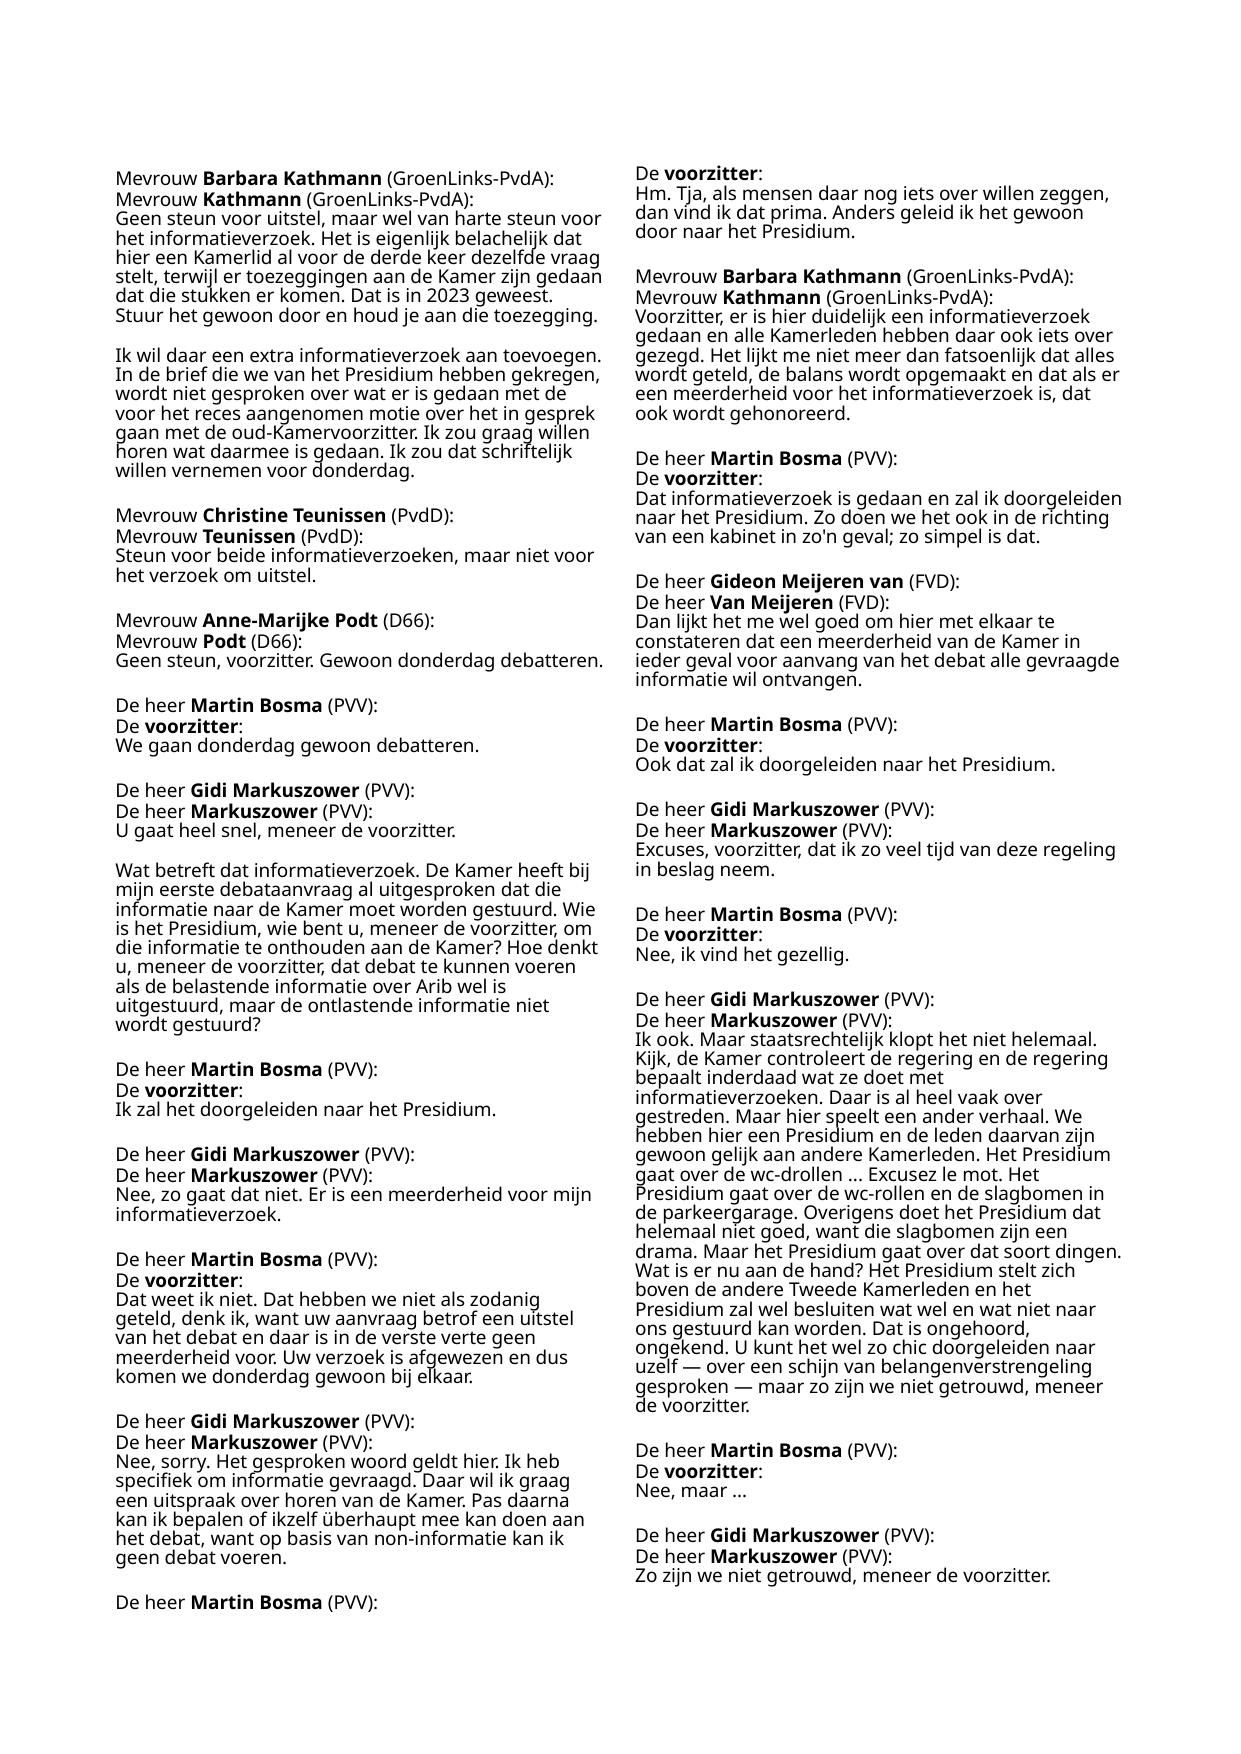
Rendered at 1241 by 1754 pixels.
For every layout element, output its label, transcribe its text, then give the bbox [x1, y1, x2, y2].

text Nee, maar … [635, 1482, 1125, 1501]
text Ook dat zal ik doorgeleiden naar het Presidium. [635, 756, 1125, 776]
text Mevrouw Kathmann (GroenLinks-PvdA): [115, 191, 605, 210]
text Mevrouw Barbara Kathmann (GroenLinks-PvdA): [635, 263, 1125, 289]
text De voorzitter: [635, 737, 1125, 756]
text Mevrouw Barbara Kathmann (GroenLinks-PvdA): [115, 165, 605, 191]
text De heer Martin Bosma (PVV): [635, 445, 1125, 470]
text De heer Markuszower (PVV): [635, 822, 1125, 841]
text Dan lijkt het me wel goed om hier met elkaar te constateren dat een meerderheid van de Kamer in ieder geval voor aanvang van het debat alle gevraagde informatie wil ontvangen. [635, 613, 1125, 690]
text De heer Martin Bosma (PVV): [635, 711, 1125, 737]
text Mevrouw Teunissen (PvdD): [115, 528, 605, 547]
text U gaat heel snel, meneer de voorzitter. [115, 822, 605, 841]
text Hm. Tja, als mensen daar nog iets over willen zeggen, dan vind ik dat prima. Anders geleid ik het gewoon door naar het Presidium. [635, 184, 1125, 242]
text Wat betreft dat informatieverzoek. De Kamer heeft bij mijn eerste debataanvraag al uitgesproken dat die informatie naar de Kamer moet worden gestuurd. Wie is het Presidium, wie bent u, meneer de voorzitter, om die informatie te onthouden aan de Kamer? Hoe denkt u, meneer de voorzitter, dat debat te kunnen voeren als de belastende informatie over Arib wel is uitgestuurd, maar de ontlastende informatie niet wordt gestuurd? [115, 862, 605, 1036]
text Geen steun, voorzitter. Gewoon donderdag debatteren. [115, 652, 605, 671]
text De voorzitter: [115, 1082, 605, 1101]
text Ik wil daar een extra informatieverzoek aan toevoegen. In de brief die we van het Presidium hebben gekregen, wordt niet gesproken over wat er is gedaan met de voor het reces aangenomen motie over het in gesprek gaan met de oud-Kamervoorzitter. Ik zou graag willen horen wat daarmee is gedaan. Ik zou dat schriftelijk willen vernemen voor donderdag. [115, 347, 605, 482]
text De heer Martin Bosma (PVV): [115, 1589, 605, 1615]
text De voorzitter: [115, 718, 605, 737]
text Ik zal het doorgeleiden naar het Presidium. [115, 1101, 605, 1121]
text De heer Markuszower (PVV): [635, 1012, 1125, 1031]
text De heer Gidi Markuszower (PVV): [635, 986, 1125, 1012]
text Nee, zo gaat dat niet. Er is een meerderheid voor mijn informatieverzoek. [115, 1186, 605, 1225]
text Mevrouw Podt (D66): [115, 633, 605, 652]
text De heer Martin Bosma (PVV): [115, 692, 605, 718]
text Mevrouw Christine Teunissen (PvdD): [115, 502, 605, 528]
text De heer Markuszower (PVV): [115, 1167, 605, 1186]
text De heer Gidi Markuszower (PVV): [115, 1141, 605, 1167]
text De voorzitter: [635, 1463, 1125, 1482]
text De heer Markuszower (PVV): [115, 803, 605, 822]
text De heer Martin Bosma (PVV): [635, 1437, 1125, 1463]
text Mevrouw Anne-Marijke Podt (D66): [115, 607, 605, 633]
text De heer Gideon Meijeren van (FVD): [635, 568, 1125, 594]
text Excuses, voorzitter, dat ik zo veel tijd van deze regeling in beslag neem. [635, 841, 1125, 880]
text De voorzitter: [115, 1272, 605, 1291]
text Nee, ik vind het gezellig. [635, 946, 1125, 965]
text De heer Gidi Markuszower (PVV): [635, 1522, 1125, 1548]
text Zo zijn we niet getrouwd, meneer de voorzitter. [635, 1567, 1125, 1586]
text We gaan donderdag gewoon debatteren. [115, 737, 605, 756]
text De heer Gidi Markuszower (PVV): [115, 777, 605, 803]
text Steun voor beide informatieverzoeken, maar niet voor het verzoek om uitstel. [115, 547, 605, 586]
text Ik ook. Maar staatsrechtelijk klopt het niet helemaal. Kijk, de Kamer controleert de regering en de regering bepaalt inderdaad wat ze doet met informatieverzoeken. Daar is al heel vaak over gestreden. Maar hier speelt een ander verhaal. We hebben hier een Presidium en de leden daarvan zijn gewoon gelijk aan andere Kamerleden. Het Presidium gaat over de wc-drollen ... Excusez le mot. Het Presidium gaat over de wc-rollen en de slagbomen in de parkeergarage. Overigens doet het Presidium dat helemaal niet goed, want die slagbomen zijn een drama. Maar het Presidium gaat over dat soort dingen. Wat is er nu aan de hand? Het Presidium stelt zich boven de andere Tweede Kamerleden en het Presidium zal wel besluiten wat wel en wat niet naar ons gestuurd kan worden. Dat is ongehoord, ongekend. U kunt het wel zo chic doorgeleiden naar uzelf — over een schijn van belangenverstrengeling gesproken — maar zo zijn we niet getrouwd, meneer de voorzitter. [635, 1031, 1125, 1416]
text De heer Martin Bosma (PVV): [115, 1246, 605, 1272]
text De voorzitter: [635, 926, 1125, 946]
text De heer Markuszower (PVV): [635, 1548, 1125, 1567]
text De heer Martin Bosma (PVV): [115, 1056, 605, 1082]
text Mevrouw Kathmann (GroenLinks-PvdA): [635, 289, 1125, 308]
text Voorzitter, er is hier duidelijk een informatieverzoek gedaan en alle Kamerleden hebben daar ook iets over gezegd. Het lijkt me niet meer dan fatsoenlijk dat alles wordt geteld, de balans wordt opgemaakt en dat als er een meerderheid voor het informatieverzoek is, dat ook wordt gehonoreerd. [635, 308, 1125, 424]
text De heer Markuszower (PVV): [115, 1434, 605, 1453]
text Dat weet ik niet. Dat hebben we niet als zodanig geteld, denk ik, want uw aanvraag betrof een uitstel van het debat en daar is in de verste verte geen meerderheid voor. Uw verzoek is afgewezen en dus komen we donderdag gewoon bij elkaar. [115, 1291, 605, 1387]
text Dat informatieverzoek is gedaan en zal ik doorgeleiden naar het Presidium. Zo doen we het ook in de richting van een kabinet in zo'n geval; zo simpel is dat. [635, 490, 1125, 547]
text De voorzitter: [635, 165, 1125, 184]
text De heer Gidi Markuszower (PVV): [635, 796, 1125, 822]
text Geen steun voor uitstel, maar wel van harte steun voor het informatieverzoek. Het is eigenlijk belachelijk dat hier een Kamerlid al voor de derde keer dezelfde vraag stelt, terwijl er toezeggingen aan de Kamer zijn gedaan dat die stukken er komen. Dat is in 2023 geweest. Stuur het gewoon door en houd je aan die toezegging. [115, 210, 605, 326]
text De voorzitter: [635, 470, 1125, 490]
text Nee, sorry. Het gesproken woord geldt hier. Ik heb specifiek om informatie gevraagd. Daar wil ik graag een uitspraak over horen van de Kamer. Pas daarna kan ik bepalen of ikzelf überhaupt mee kan doen aan het debat, want op basis van non-informatie kan ik geen debat voeren. [115, 1453, 605, 1569]
text De heer Van Meijeren (FVD): [635, 594, 1125, 613]
text De heer Gidi Markuszower (PVV): [115, 1408, 605, 1434]
text De heer Martin Bosma (PVV): [635, 901, 1125, 926]
